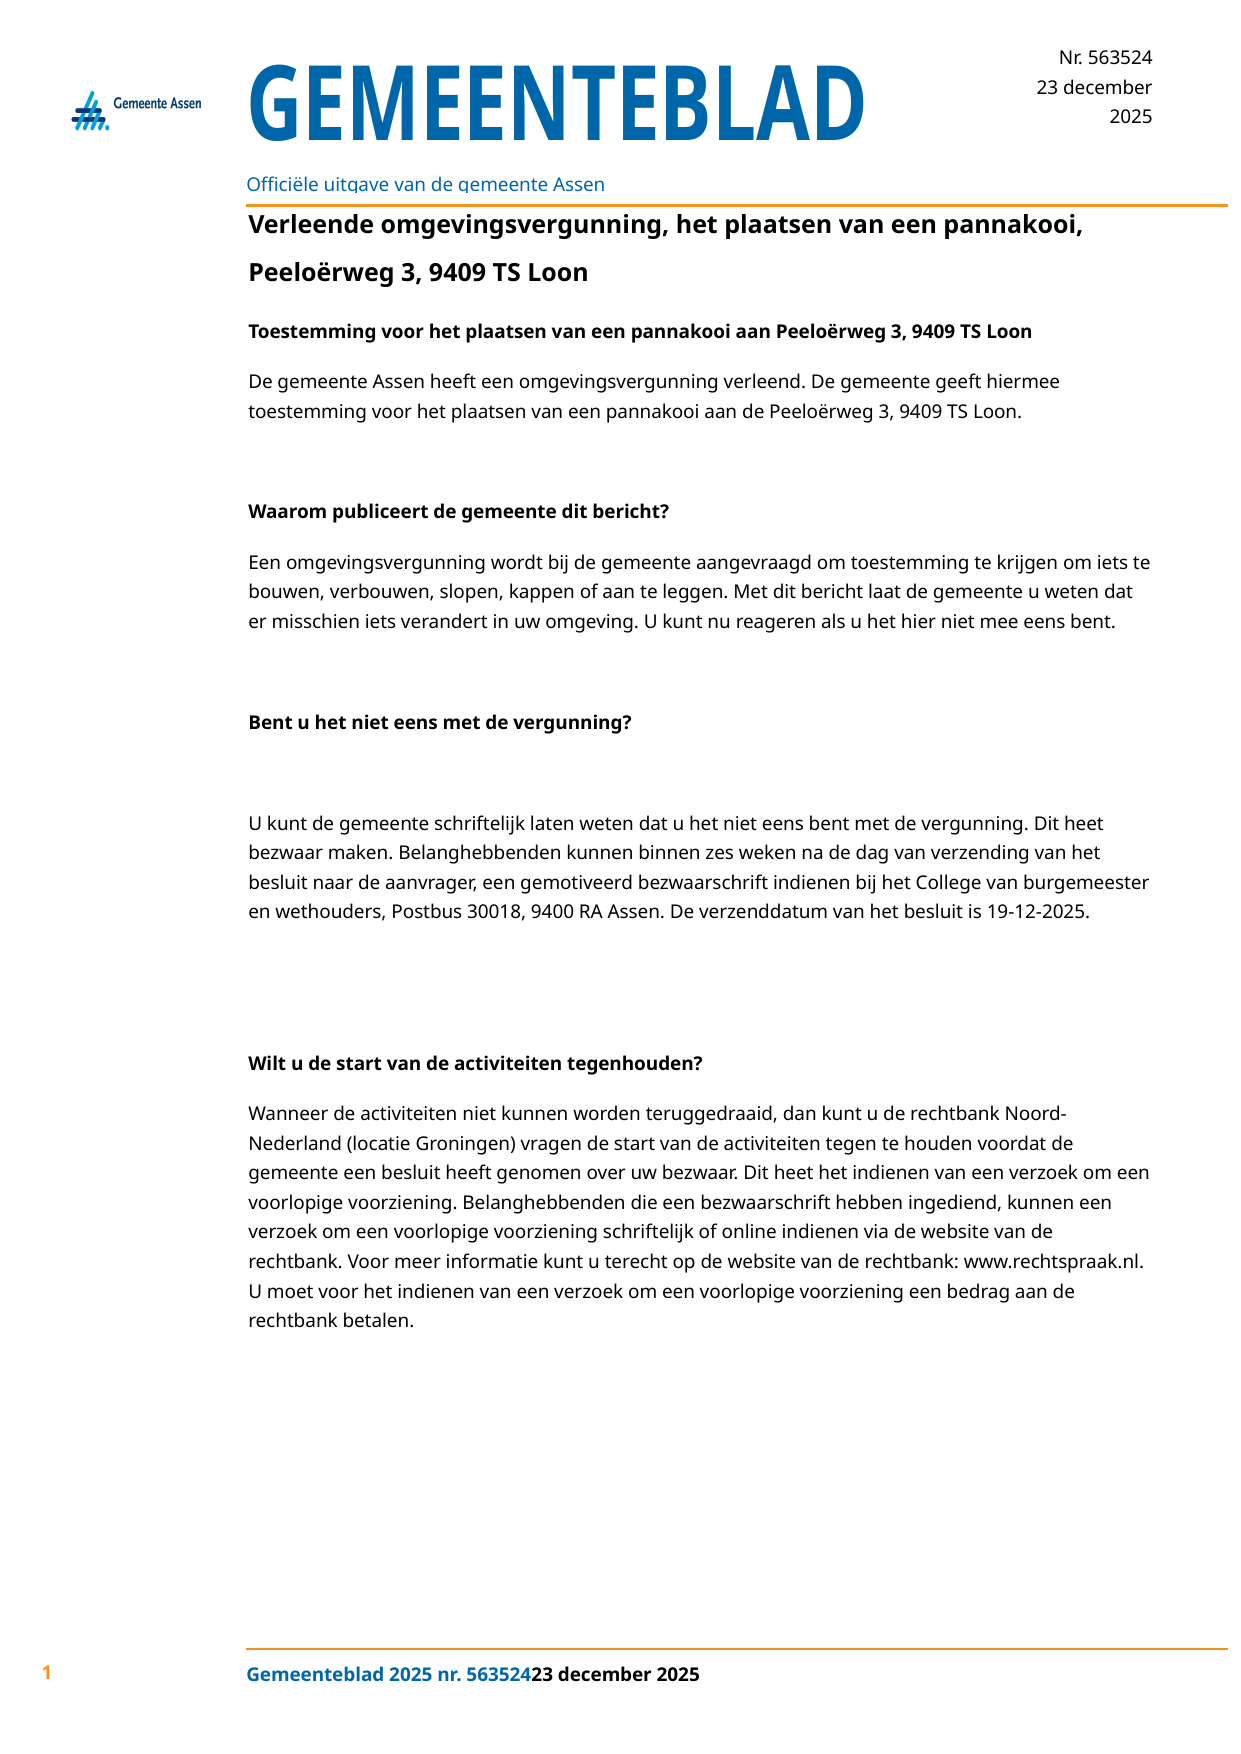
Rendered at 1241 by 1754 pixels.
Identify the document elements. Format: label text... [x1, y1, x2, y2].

text Bent u het niet eens met de vergunning? [248, 709, 1152, 735]
text Wilt u de start van de activiteiten tegenhouden? [248, 1050, 1152, 1076]
text Toestemming voor het plaatsen van een pannakooi aan Peeloërweg 3, 9409 TS Loon [248, 318, 1152, 344]
text Verleende omgevingsvergunning, het plaatsen van een pannakooi, Peeloërweg 3, 9409 TS Loon [248, 207, 1152, 288]
picture [41, 47, 231, 172]
text De gemeente Assen heeft een omgevingsvergunning verleend. De gemeente geeft hiermee toestemming voor het plaatsen van een pannakooi aan de Peeloërweg 3, 9409 TS Loon. [248, 368, 1152, 424]
text U kunt de gemeente schriftelijk laten weten dat u het niet eens bent met de vergunning. Dit heet bezwaar maken. Belanghebbenden kunnen binnen zes weken na de dag van verzending van het besluit naar de aanvrager, een gemotiveerd bezwaarschrift indienen bij het College van burgemeester en wethouders, Postbus 30018, 9400 RA Assen. De verzenddatum van het besluit is 19-12-2025. [248, 810, 1152, 924]
text Waarom publiceert de gemeente dit bericht? [248, 499, 1152, 524]
text Wanneer de activiteiten niet kunnen worden teruggedraaid, dan kunt u de rechtbank Noord-Nederland (locatie Groningen) vragen de start van de activiteiten tegen te houden voordat de gemeente een besluit heeft genomen over uw bezwaar. Dit heet het indienen van een verzoek om een voorlopige voorziening. Belanghebbenden die een bezwaarschrift hebben ingediend, kunnen een verzoek om een voorlopige voorziening schriftelijk of online indienen via de website van de rechtbank. Voor meer informatie kunt u terecht op de website van de rechtbank: www.rechtspraak.nl. U moet voor het indienen van een verzoek om een voorlopige voorziening een bedrag aan de rechtbank betalen. [248, 1100, 1152, 1333]
text Een omgevingsvergunning wordt bij de gemeente aangevraagd om toestemming te krijgen om iets te bouwen, verbouwen, slopen, kappen of aan te leggen. Met dit bericht laat de gemeente u weten dat er misschien iets verandert in uw omgeving. U kunt nu reageren als u het hier niet mee eens bent. [248, 549, 1152, 634]
